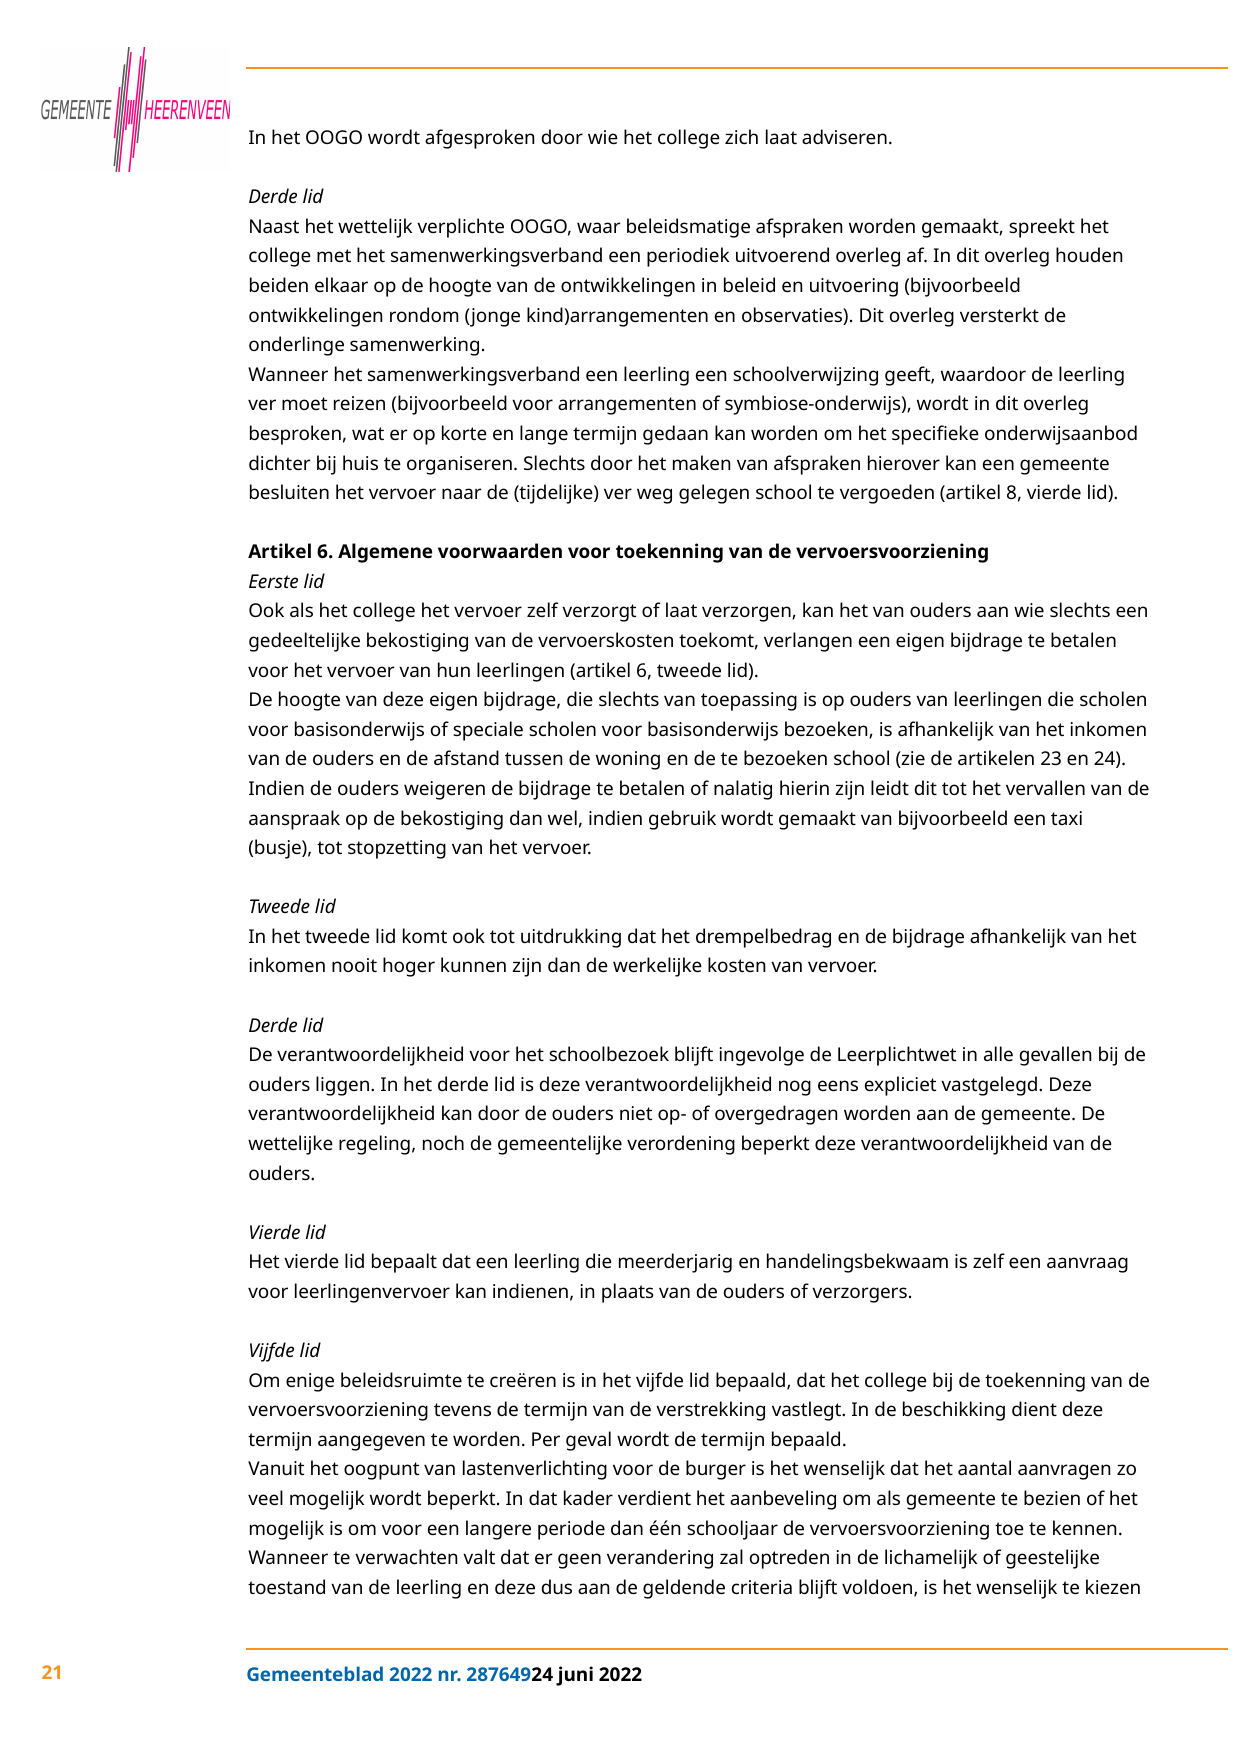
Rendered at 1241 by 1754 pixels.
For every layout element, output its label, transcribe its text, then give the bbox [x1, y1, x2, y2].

text De verantwoordelijkheid voor het schoolbezoek blijft ingevolge de Leerplichtwet in alle gevallen bij de ouders liggen. In het derde lid is deze verantwoordelijkheid nog eens expliciet vastgelegd. Deze verantwoordelijkheid kan door de ouders niet op- of overgedragen worden aan de gemeente. De wettelijke regeling, noch de gemeentelijke verordening beperkt deze verantwoordelijkheid van de ouders. [248, 1041, 1152, 1186]
text Derde lid [248, 183, 1152, 209]
text Vanuit het oogpunt van lastenverlichting voor de burger is het wenselijk dat het aantal aanvragen zo veel mogelijk wordt beperkt. In dat kader verdient het aanbeveling om als gemeente te bezien of het mogelijk is om voor een langere periode dan één schooljaar de vervoersvoorziening toe te kennen. Wanneer te verwachten valt dat er geen verandering zal optreden in de lichamelijk of geestelijke toestand van de leerling en deze dus aan de geldende criteria blijft voldoen, is het wenselijk te kiezen [248, 1456, 1152, 1600]
text Wanneer het samenwerkingsverband een leerling een schoolverwijzing geeft, waardoor de leerling ver moet reizen (bijvoorbeeld voor arrangementen of symbiose-onderwijs), wordt in dit overleg besproken, wat er op korte en lange termijn gedaan kan worden om het specifieke onderwijsaanbod dichter bij huis te organiseren. Slechts door het maken van afspraken hierover kan een gemeente besluiten het vervoer naar de (tijdelijke) ver weg gelegen school te vergoeden (artikel 8, vierde lid). [248, 361, 1152, 505]
text Naast het wettelijk verplichte OOGO, waar beleidsmatige afspraken worden gemaakt, spreekt het college met het samenwerkingsverband een periodiek uitvoerend overleg af. In dit overleg houden beiden elkaar op de hoogte van de ontwikkelingen in beleid en uitvoering (bijvoorbeeld ontwikkelingen rondom (jonge kind)arrangementen en observaties). Dit overleg versterkt de onderlinge samenwerking. [248, 213, 1152, 357]
text Vierde lid [248, 1219, 1152, 1245]
text Artikel 6. Algemene voorwaarden voor toekenning van de vervoersvoorziening [248, 538, 1152, 564]
text Om enige beleidsruimte te creëren is in het vijfde lid bepaald, dat het college bij de toekenning van de vervoersvoorziening tevens de termijn van de verstrekking vastlegt. In de beschikking dient deze termijn aangegeven te worden. Per geval wordt de termijn bepaald. [248, 1367, 1152, 1452]
text Het vierde lid bepaalt dat een leerling die meerderjarig en handelingsbekwaam is zelf een aanvraag voor leerlingenvervoer kan indienen, in plaats van de ouders of verzorgers. [248, 1248, 1152, 1304]
text De hoogte van deze eigen bijdrage, die slechts van toepassing is op ouders van leerlingen die scholen voor basisonderwijs of speciale scholen voor basisonderwijs bezoeken, is afhankelijk van het inkomen van de ouders en de afstand tussen de woning en de te bezoeken school (zie de artikelen 23 en 24). Indien de ouders weigeren de bijdrage te betalen of nalatig hierin zijn leidt dit tot het vervallen van de aanspraak op de bekostiging dan wel, indien gebruik wordt gemaakt van bijvoorbeeld een taxi (busje), tot stopzetting van het vervoer. [248, 686, 1152, 860]
text Vijfde lid [248, 1337, 1152, 1363]
text Tweede lid [248, 893, 1152, 919]
text Ook als het college het vervoer zelf verzorgt of laat verzorgen, kan het van ouders aan wie slechts een gedeeltelijke bekostiging van de vervoerskosten toekomt, verlangen een eigen bijdrage te betalen voor het vervoer van hun leerlingen (artikel 6, tweede lid). [248, 598, 1152, 683]
text In het tweede lid komt ook tot uitdrukking dat het drempelbedrag en de bijdrage afhankelijk van het inkomen nooit hoger kunnen zijn dan de werkelijke kosten van vervoer. [248, 923, 1152, 978]
text Derde lid [248, 1012, 1152, 1038]
text In het OOGO wordt afgesproken door wie het college zich laat adviseren. [248, 124, 1152, 150]
text Eerste lid [248, 568, 1152, 594]
picture [41, 47, 231, 172]
